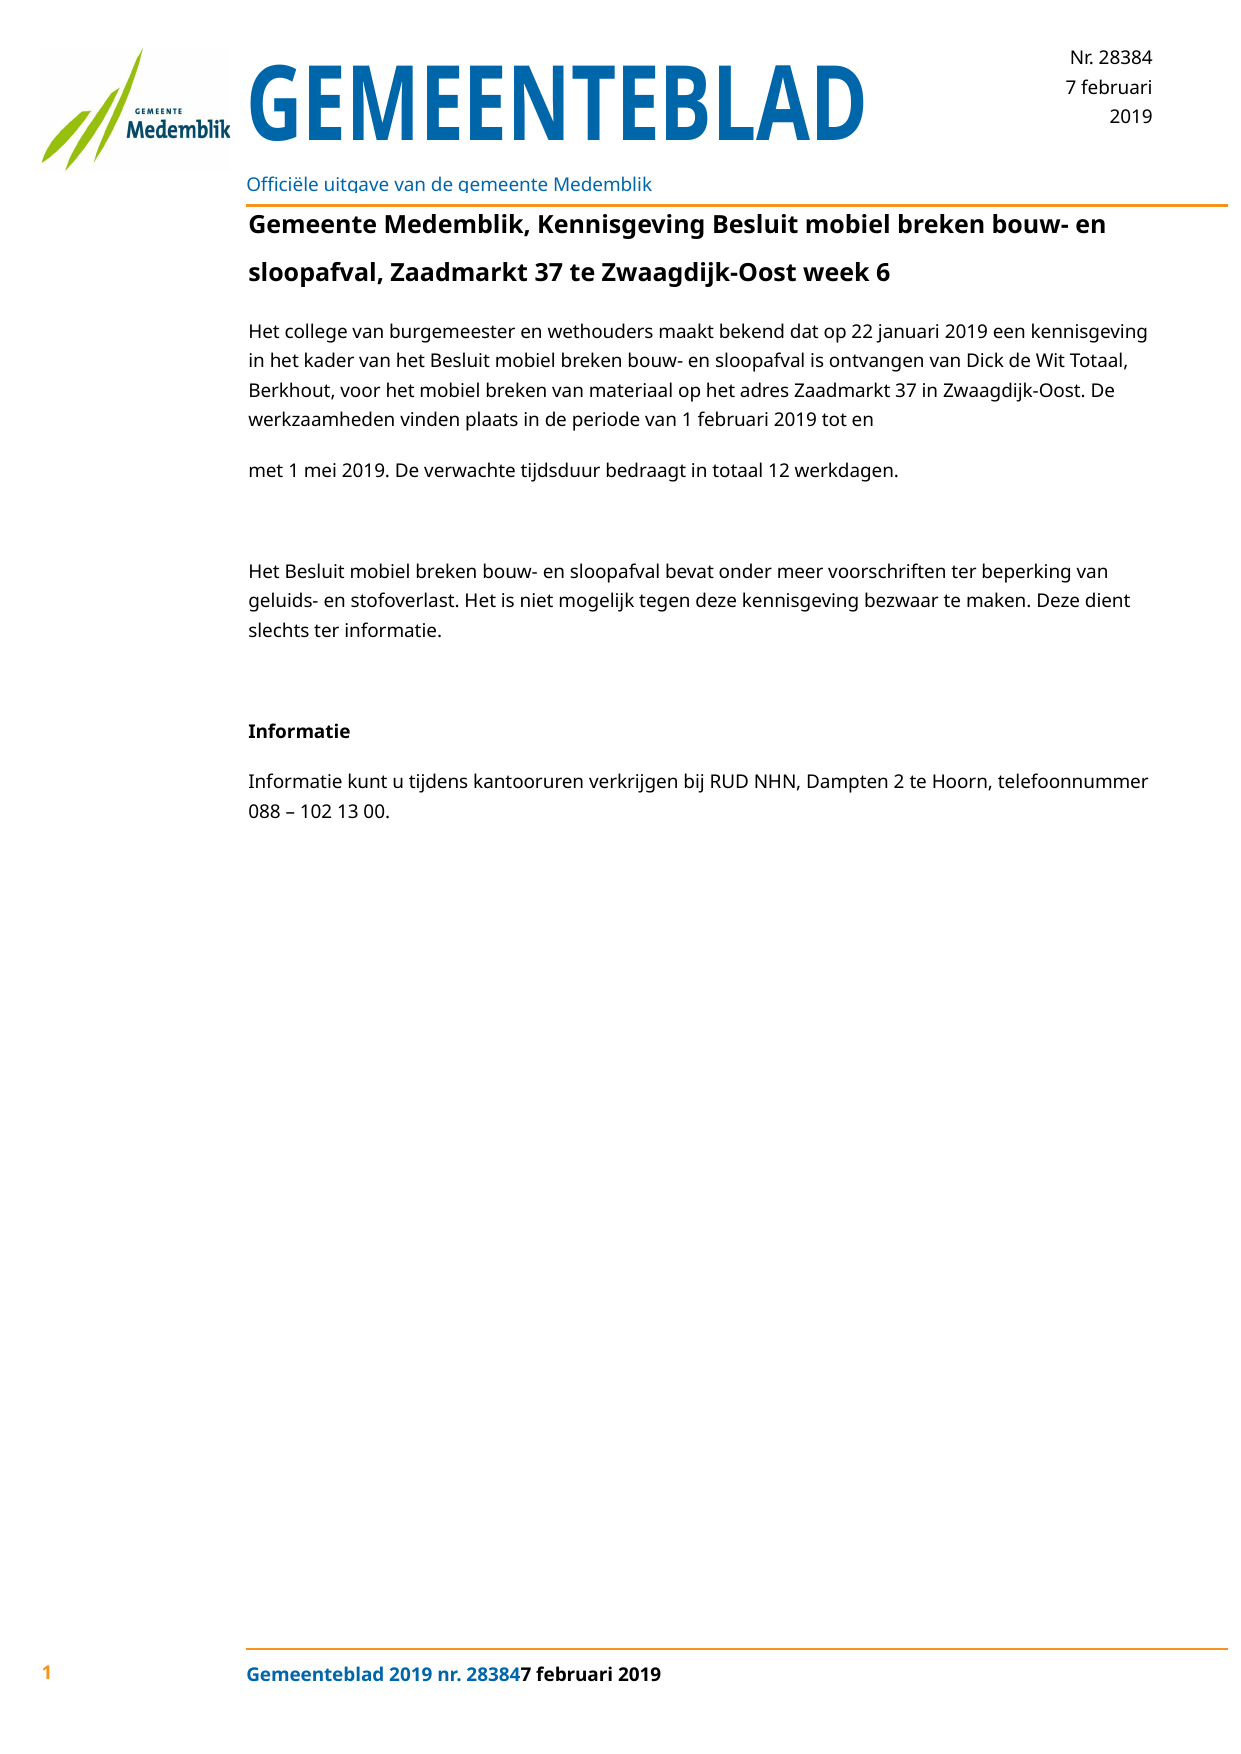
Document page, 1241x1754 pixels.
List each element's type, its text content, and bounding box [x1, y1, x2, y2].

text Het Besluit mobiel breken bouw- en sloopafval bevat onder meer voorschriften ter beperking van geluids- en stofoverlast. Het is niet mogelijk tegen deze kennisgeving bezwaar te maken. Deze dient slechts ter informatie. [248, 558, 1152, 643]
text Gemeente Medemblik, Kennisgeving Besluit mobiel breken bouw- en sloopafval, Zaadmarkt 37 te Zwaagdijk-Oost week 6 [248, 207, 1152, 288]
picture [41, 47, 231, 172]
text Het college van burgemeester en wethouders maakt bekend dat op 22 januari 2019 een kennisgeving in het kader van het Besluit mobiel breken bouw- en sloopafval is ontvangen van Dick de Wit Totaal, Berkhout, voor het mobiel breken van materiaal op het adres Zaadmarkt 37 in Zwaagdijk-Oost. De werkzaamheden vinden plaats in de periode van 1 februari 2019 tot en [248, 318, 1152, 432]
text Informatie [248, 718, 1152, 744]
text met 1 mei 2019. De verwachte tijdsduur bedraagt in totaal 12 werkdagen. [248, 457, 1152, 483]
text Informatie kunt u tijdens kantooruren verkrijgen bij RUD NHN, Dampten 2 te Hoorn, telefoonnummer 088 – 102 13 00. [248, 768, 1152, 824]
